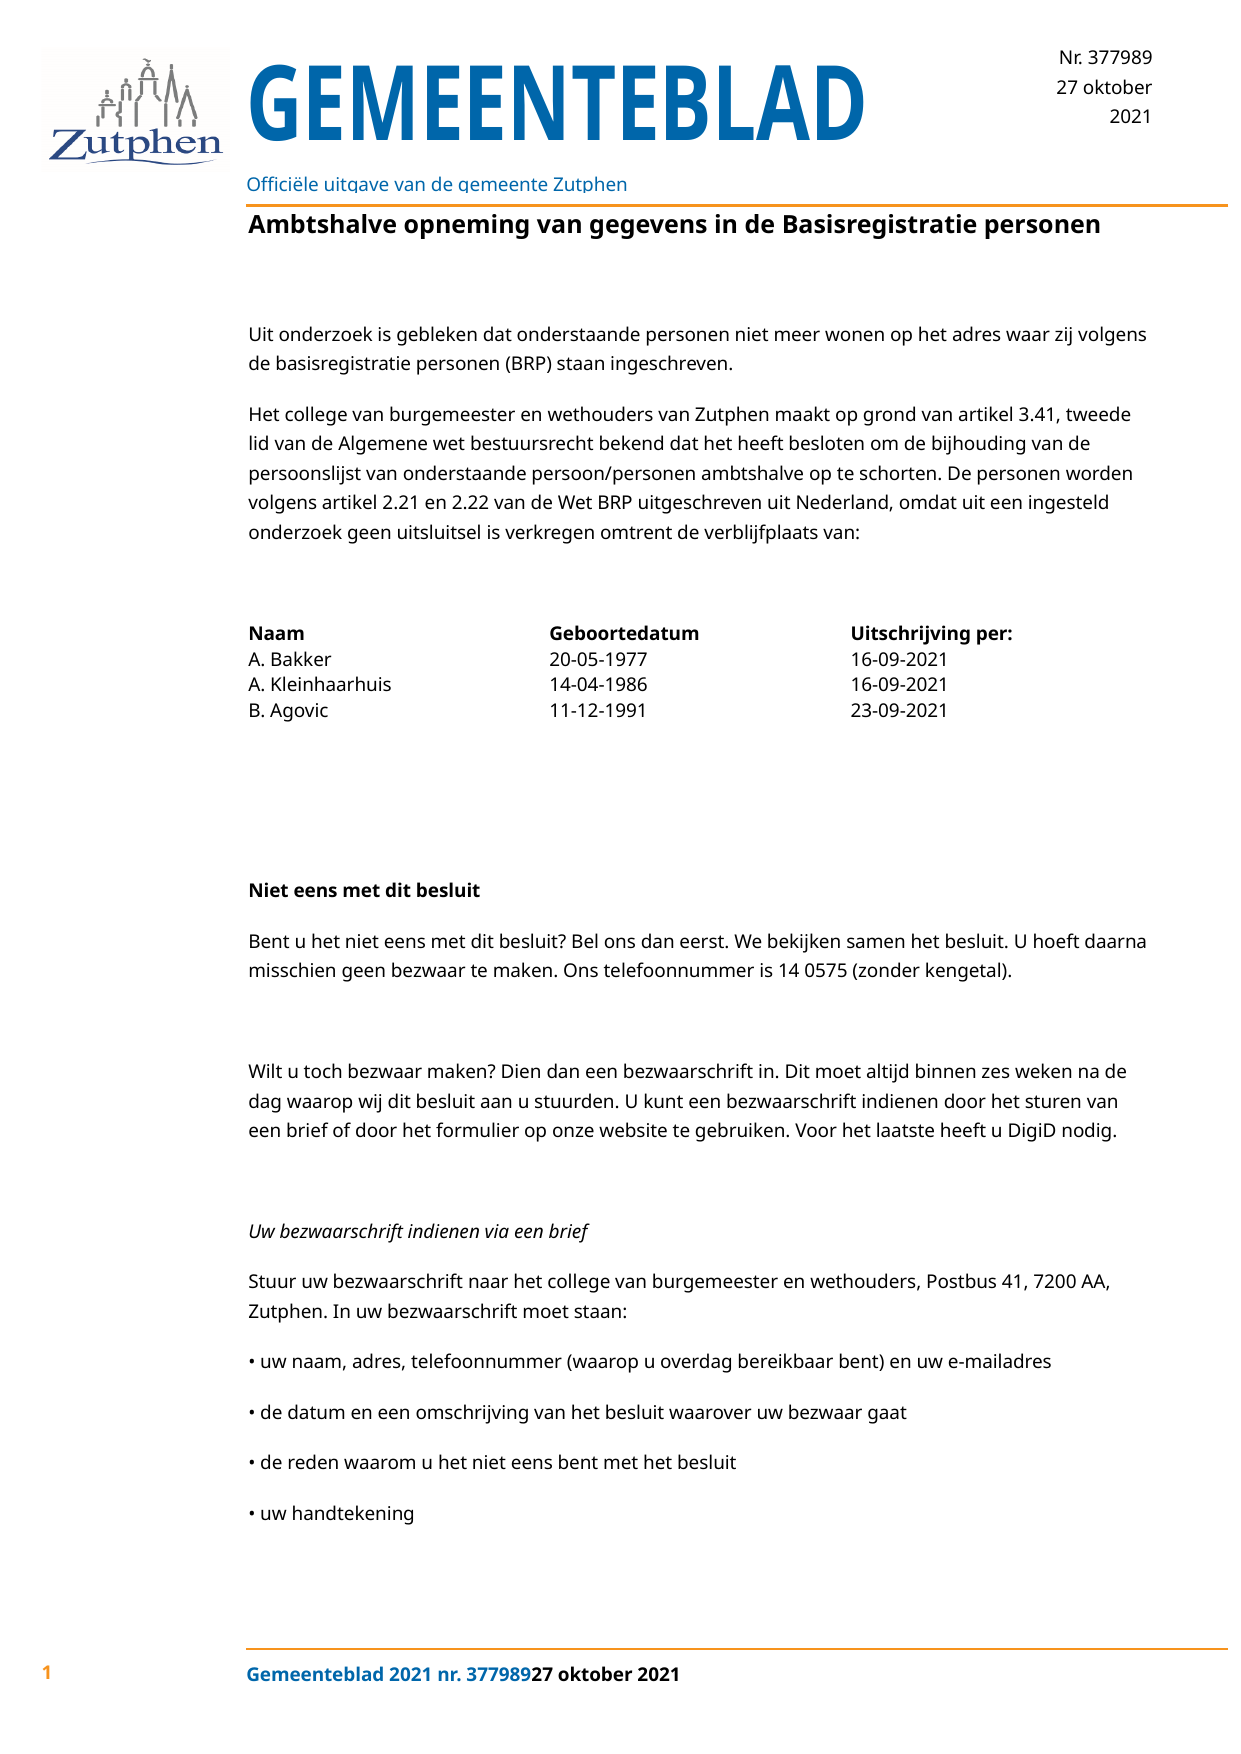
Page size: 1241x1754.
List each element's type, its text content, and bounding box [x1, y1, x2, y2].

text Het college van burgemeester en wethouders van Zutphen maakt op grond van artikel 3.41, tweede lid van de Algemene wet bestuursrecht bekend dat het heeft besloten om de bijhouding van de persoonslijst van onderstaande persoon/personen ambtshalve op te schorten. De personen worden volgens artikel 2.21 en 2.22 van de Wet BRP uitgeschreven uit Nederland, omdat uit een ingesteld onderzoek geen uitsluitsel is verkregen omtrent de verblijfplaats van: [248, 401, 1152, 545]
text • de datum en een omschrijving van het besluit waarover uw bezwaar gaat [248, 1399, 1152, 1425]
table_cell 11-12-1991 [549, 697, 850, 723]
table_cell B. Agovic [248, 697, 549, 723]
table_cell 23-09-2021 [850, 697, 1152, 723]
table_cell A. Kleinhaarhuis [248, 671, 549, 697]
table_cell 16-09-2021 [850, 671, 1152, 697]
text Uw bezwaarschrift indienen via een brief [248, 1218, 1152, 1244]
text Wilt u toch bezwaar maken? Dien dan een bezwaarschrift in. Dit moet altijd binnen zes weken na de dag waarop wij dit besluit aan u stuurden. U kunt een bezwaarschrift indienen door het sturen van een brief of door het formulier op onze website te gebruiken. Voor het laatste heeft u DigiD nodig. [248, 1058, 1152, 1143]
text • uw naam, adres, telefoonnummer (waarop u overdag bereikbaar bent) en uw e-mailadres [248, 1349, 1152, 1374]
text Niet eens met dit besluit [248, 877, 1152, 903]
text • uw handtekening [248, 1500, 1152, 1526]
table_cell 14-04-1986 [549, 671, 850, 697]
picture [41, 47, 231, 172]
table_cell A. Bakker [248, 646, 549, 671]
table_header Naam [248, 620, 549, 646]
text Stuur uw bezwaarschrift naar het college van burgemeester en wethouders, Postbus 41, 7200 AA, Zutphen. In uw bezwaarschrift moet staan: [248, 1269, 1152, 1324]
text Bent u het niet eens met dit besluit? Bel ons dan eerst. We bekijken samen het besluit. U hoeft daarna misschien geen bezwaar te maken. Ons telefoonnummer is 14 0575 (zonder kengetal). [248, 928, 1152, 983]
text Ambtshalve opneming van gegevens in de Basisregistratie personen [248, 207, 1152, 241]
table_cell 20-05-1977 [549, 646, 850, 671]
text Uit onderzoek is gebleken dat onderstaande personen niet meer wonen op het adres waar zij volgens de basisregistratie personen (BRP) staan ingeschreven. [248, 321, 1152, 376]
text • de reden waarom u het niet eens bent met het besluit [248, 1449, 1152, 1475]
table_header Geboortedatum [549, 620, 850, 646]
table_header Uitschrijving per: [850, 620, 1152, 646]
table_cell 16-09-2021 [850, 646, 1152, 671]
